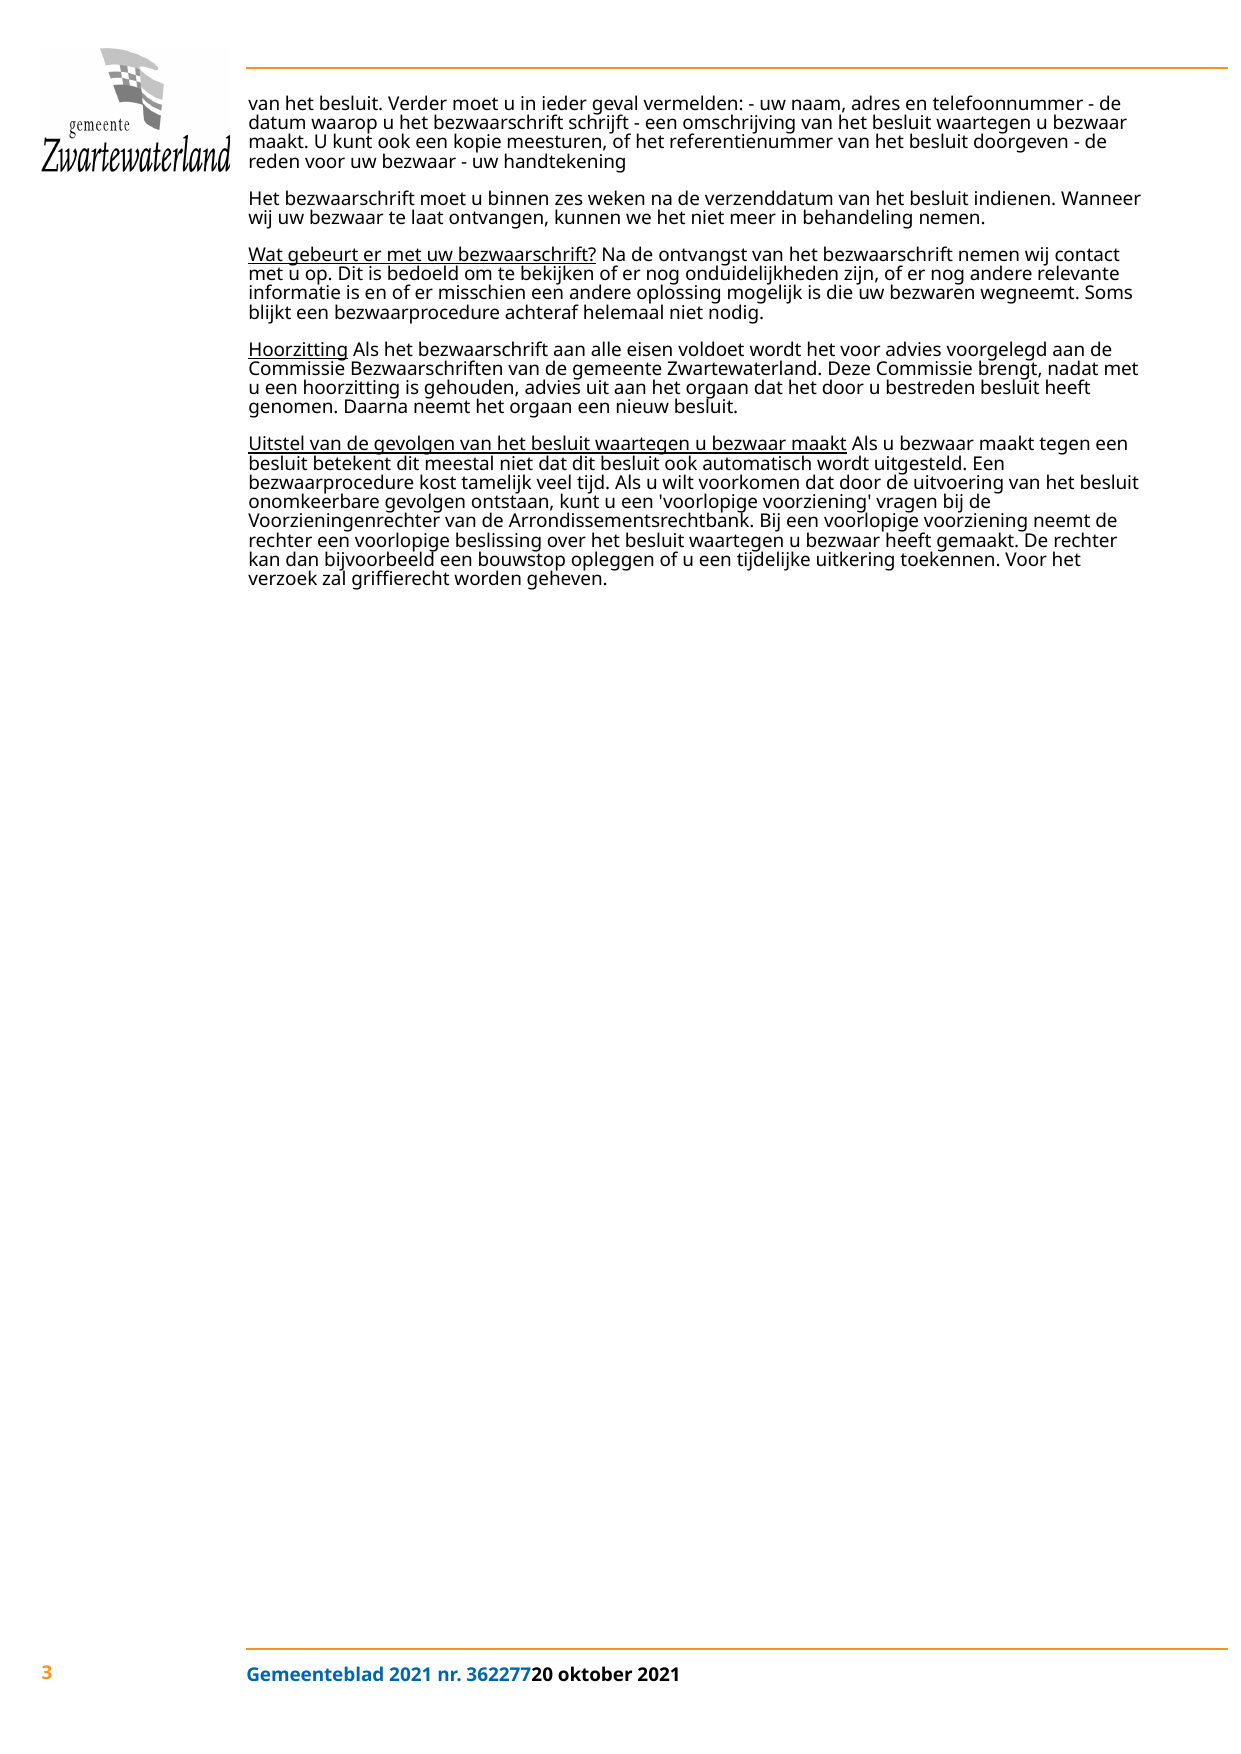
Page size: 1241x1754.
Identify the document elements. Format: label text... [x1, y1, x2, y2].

text van het besluit. Verder moet u in ieder geval vermelden: - uw naam, adres en telefoonnummer - de datum waarop u het bezwaarschrift schrijft - een omschrijving van het besluit waartegen u bezwaar maakt. U kunt ook een kopie meesturen, of het referentienummer van het besluit doorgeven - de reden voor uw bezwaar - uw handtekening [248, 95, 1152, 172]
text Wat gebeurt er met uw bezwaarschrift? Na de ontvangst van het bezwaarschrift nemen wij contact met u op. Dit is bedoeld om te bekijken of er nog onduidelijkheden zijn, of er nog andere relevante informatie is en of er misschien een andere oplossing mogelijk is die uw bezwaren wegneemt. Soms blijkt een bezwaarprocedure achteraf helemaal niet nodig. [248, 246, 1152, 323]
picture [41, 47, 231, 172]
text Uitstel van de gevolgen van het besluit waartegen u bezwaar maakt Als u bezwaar maakt tegen een besluit betekent dit meestal niet dat dit besluit ook automatisch wordt uitgesteld. Een bezwaarprocedure kost tamelijk veel tijd. Als u wilt voorkomen dat door de uitvoering van het besluit onomkeerbare gevolgen ontstaan, kunt u een 'voorlopige voorziening' vragen bij de Voorzieningenrechter van de Arrondissementsrechtbank. Bij een voorlopige voorziening neemt de rechter een voorlopige beslissing over het besluit waartegen u bezwaar heeft gemaakt. De rechter kan dan bijvoorbeeld een bouwstop opleggen of u een tijdelijke uitkering toekennen. Voor het verzoek zal griffierecht worden geheven. [248, 435, 1152, 589]
text Hoorzitting Als het bezwaarschrift aan alle eisen voldoet wordt het voor advies voorgelegd aan de Commissie Bezwaarschriften van de gemeente Zwartewaterland. Deze Commissie brengt, nadat met u een hoorzitting is gehouden, advies uit aan het orgaan dat het door u bestreden besluit heeft genomen. Daarna neemt het orgaan een nieuw besluit. [248, 341, 1152, 418]
text Het bezwaarschrift moet u binnen zes weken na de verzenddatum van het besluit indienen. Wanneer wij uw bezwaar te laat ontvangen, kunnen we het niet meer in behandeling nemen. [248, 189, 1152, 228]
